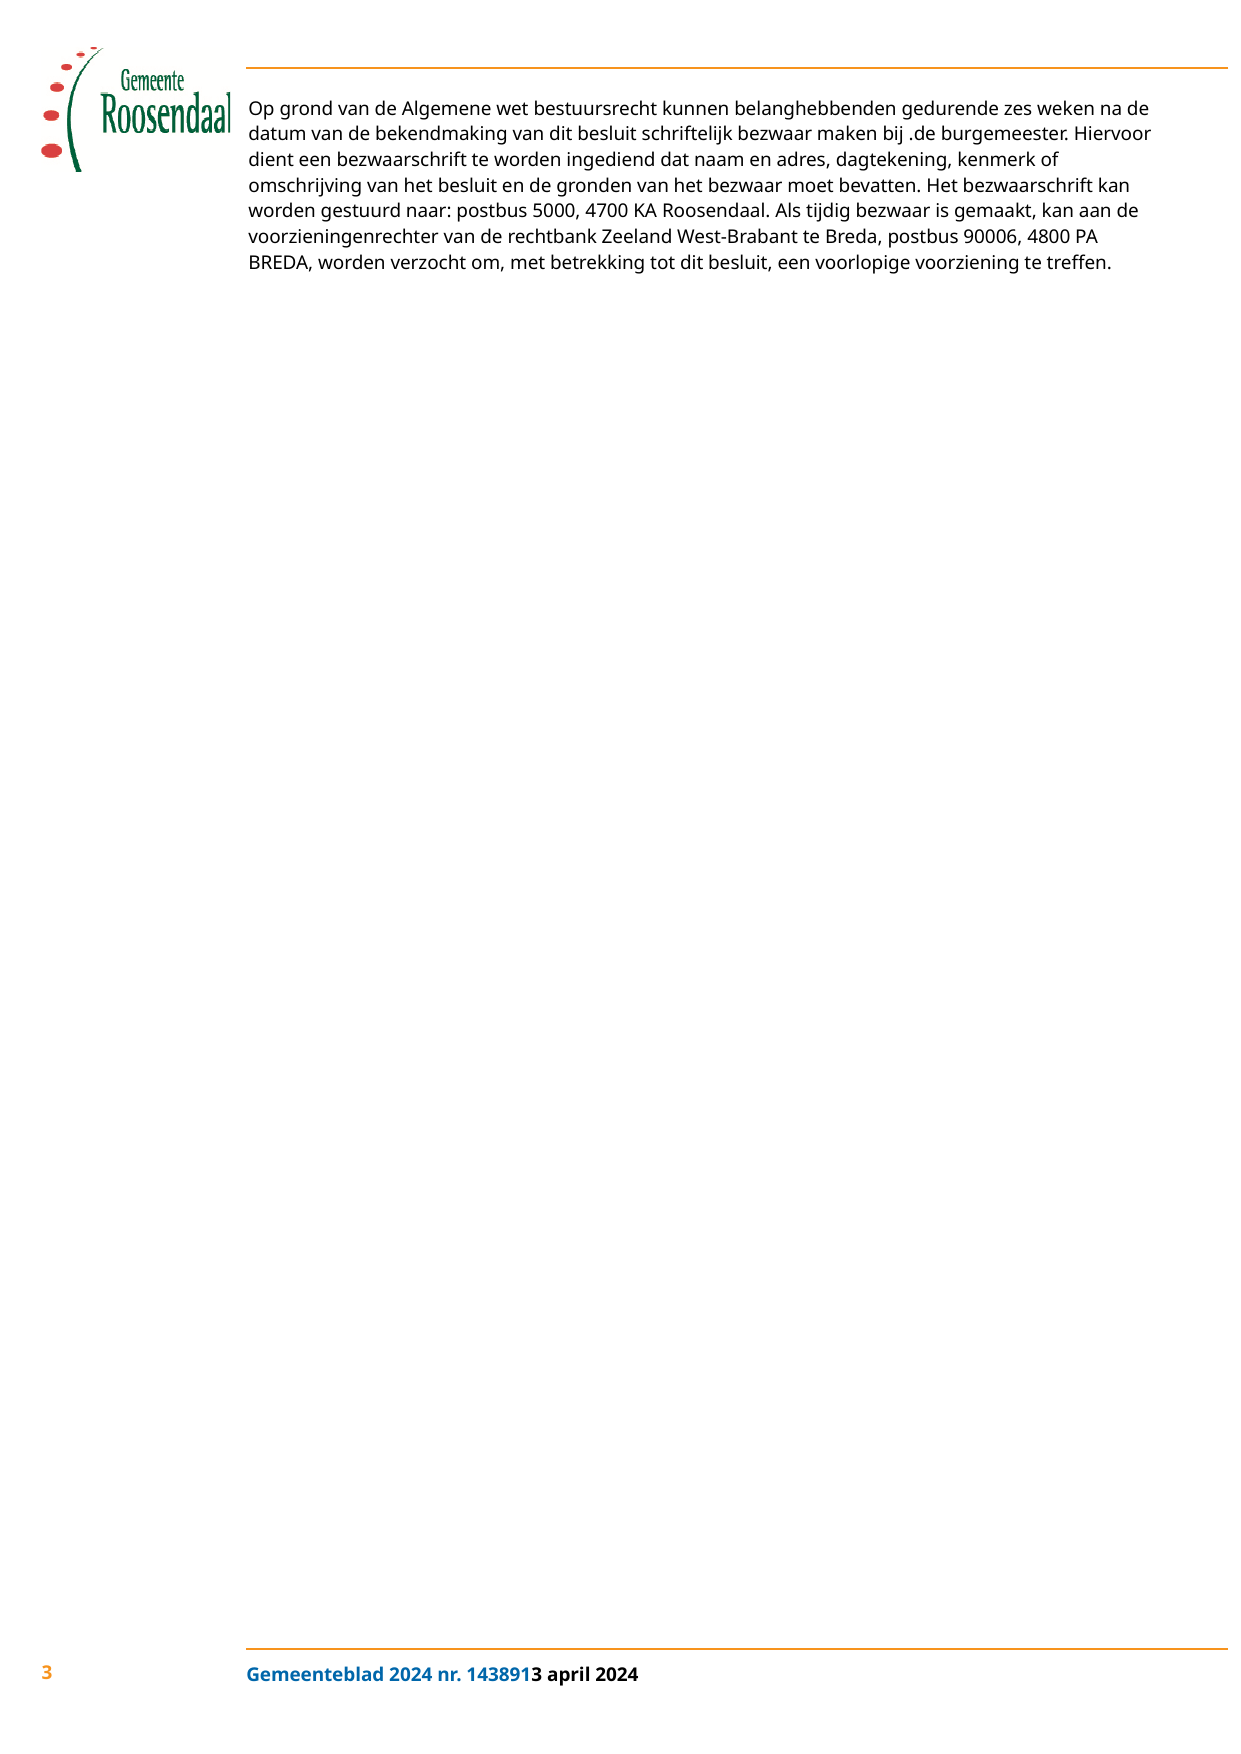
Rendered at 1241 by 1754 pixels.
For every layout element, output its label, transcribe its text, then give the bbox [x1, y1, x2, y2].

text Op grond van de Algemene wet bestuursrecht kunnen belanghebbenden gedurende zes weken na de [248, 95, 1152, 121]
text datum van de bekendmaking van dit besluit schriftelijk bezwaar maken bij .de burgemeester. Hiervoor dient een bezwaarschrift te worden ingediend dat naam en adres, dagtekening, kenmerk of omschrijving van het besluit en de gronden van het bezwaar moet bevatten. Het bezwaarschrift kan worden gestuurd naar: postbus 5000, 4700 KA Roosendaal. Als tijdig bezwaar is gemaakt, kan aan de voorzieningenrechter van de rechtbank Zeeland West-Brabant te Breda, postbus 90006, 4800 PA BREDA, worden verzocht om, met betrekking tot dit besluit, een voorlopige voorziening te treffen. [248, 121, 1152, 275]
picture [41, 47, 231, 172]
